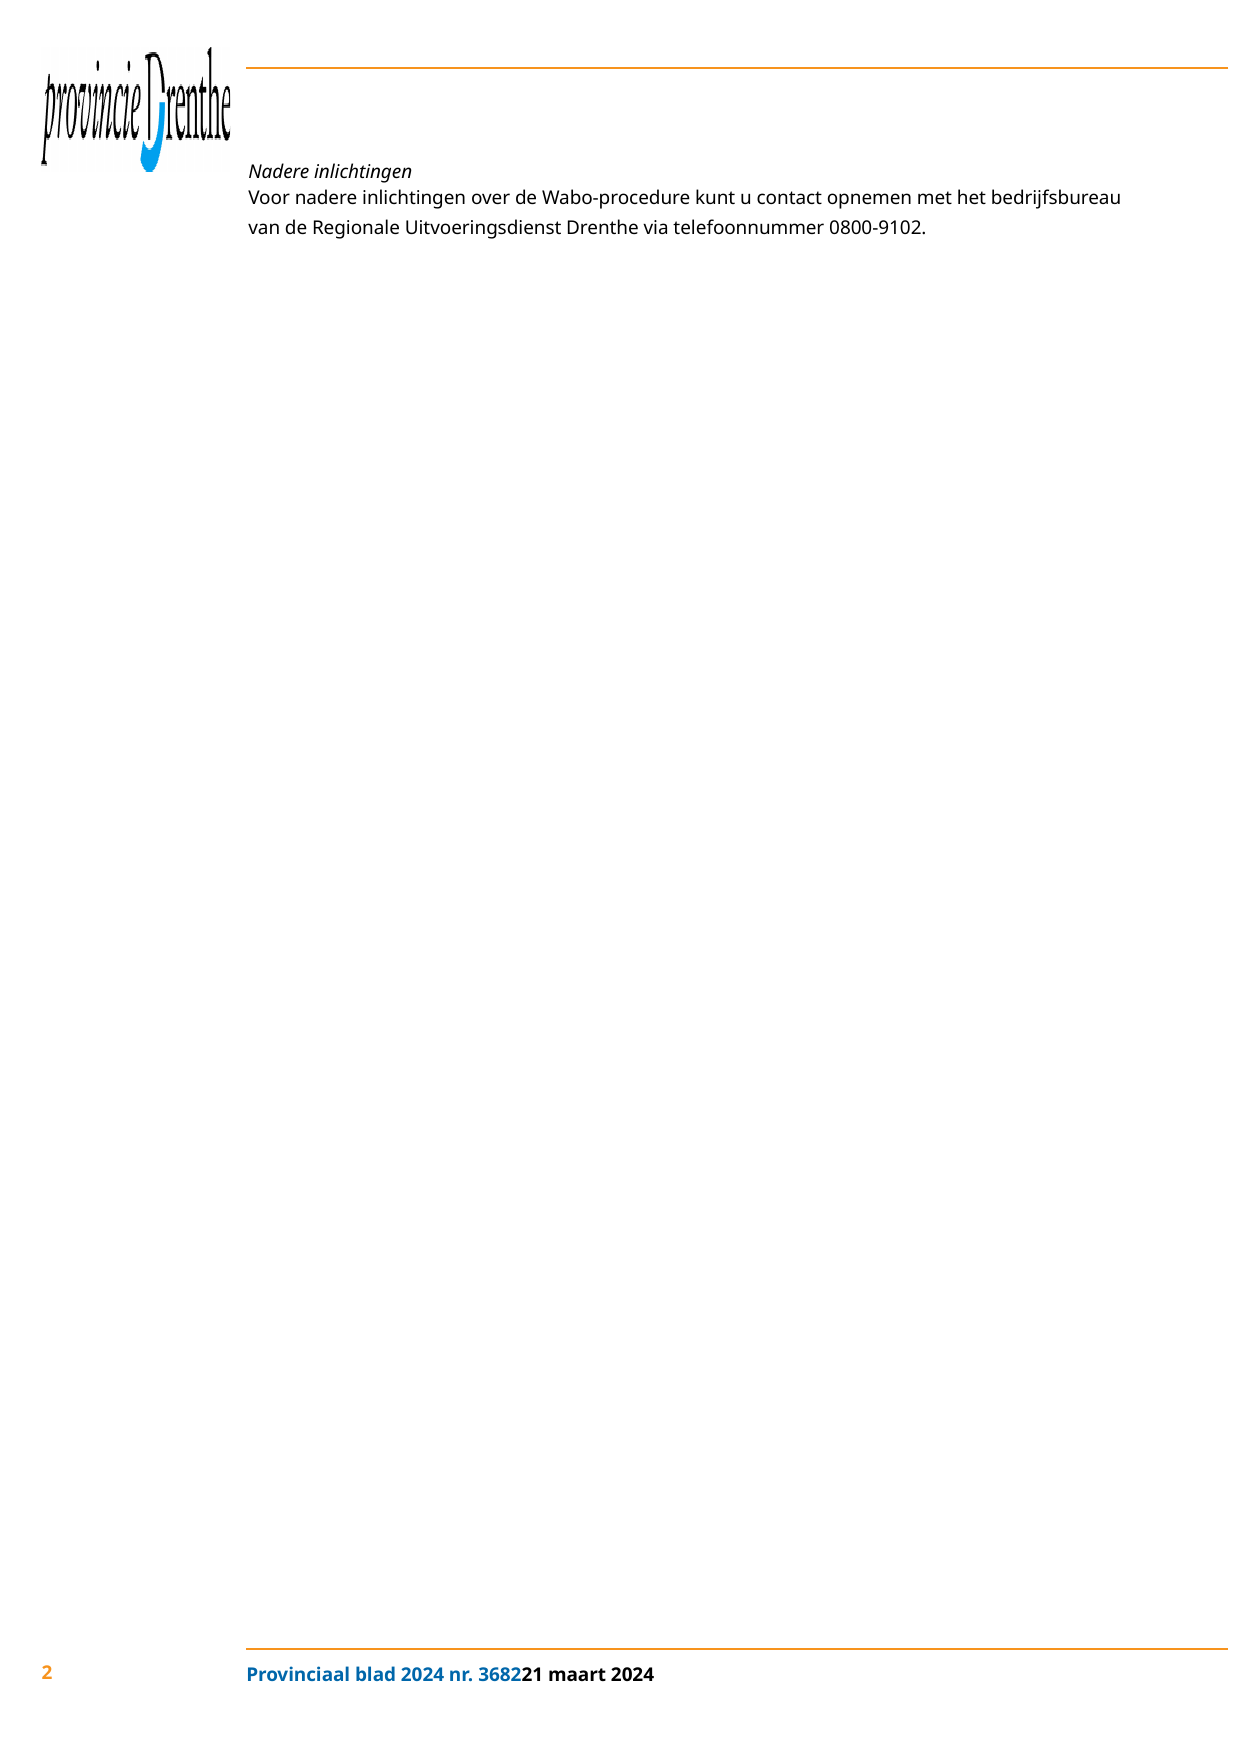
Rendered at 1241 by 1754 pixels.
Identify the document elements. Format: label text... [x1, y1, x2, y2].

text Voor nadere inlichtingen over de Wabo-procedure kunt u contact opnemen met het bedrijfsbureau van de Regionale Uitvoeringsdienst Drenthe via telefoonnummer 0800-9102. [248, 184, 1152, 240]
picture [41, 47, 231, 172]
text Nadere inlichtingen [248, 159, 1152, 184]
